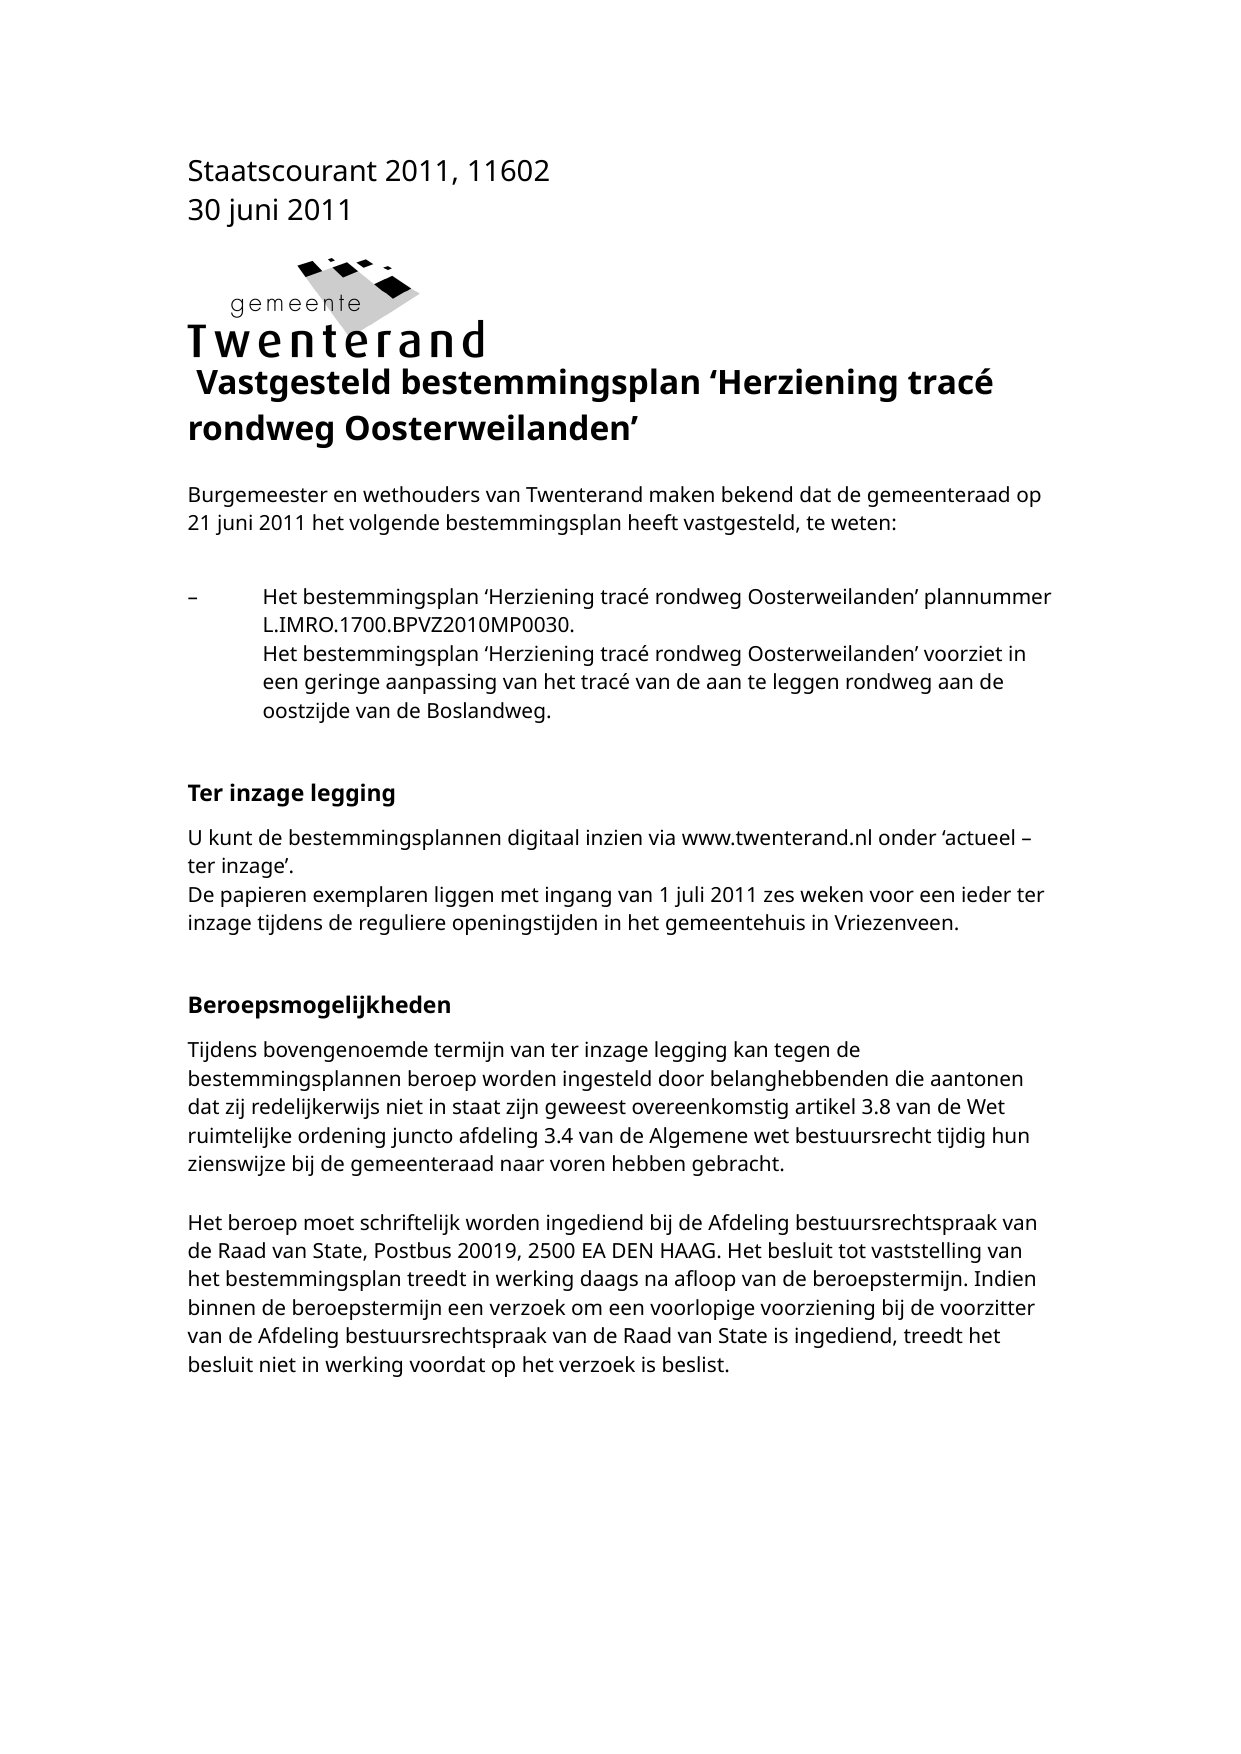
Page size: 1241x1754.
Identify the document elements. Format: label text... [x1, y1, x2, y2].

picture [187, 258, 484, 359]
subtitle Beroepsmogelijkheden [187, 989, 1053, 1020]
text De papieren exemplaren liggen met ingang van 1 juli 2011 zes weken voor een ieder ter inzage tijdens de reguliere openingstijden in het gemeentehuis in Vriezenveen. [187, 880, 1053, 937]
list Het bestemmingsplan ‘Herziening tracé rondweg Oosterweilanden’ voorziet in een geringe aanpassing van het tracé van de aan te leggen rondweg aan de oostzijde van de Boslandweg. [187, 639, 1053, 724]
subtitle Vastgesteld bestemmingsplan ‘Herziening tracé rondweg Oosterweilanden’ [187, 271, 1053, 450]
text 30 juni 2011 [187, 190, 1053, 229]
text Burgemeester en wethouders van Twenterand maken bekend dat de gemeenteraad op 21 juni 2011 het volgende bestemmingsplan heeft vastgesteld, te weten: [187, 480, 1053, 537]
text Tijdens bovengenoemde termijn van ter inzage legging kan tegen de bestemmingsplannen beroep worden ingesteld door belanghebbenden die aantonen dat zij redelijkerwijs niet in staat zijn geweest overeenkomstig artikel 3.8 van de Wet ruimtelijke ordening juncto afdeling 3.4 van de Algemene wet bestuursrecht tijdig hun zienswijze bij de gemeenteraad naar voren hebben gebracht. [187, 1035, 1053, 1178]
text Het beroep moet schriftelijk worden ingediend bij de Afdeling bestuursrechtspraak van de Raad van State, Postbus 20019, 2500 EA DEN HAAG. Het besluit tot vaststelling van het bestemmingsplan treedt in werking daags na afloop van de beroepstermijn. Indien binnen de beroepstermijn een verzoek om een voorlopige voorziening bij de voorzitter van de Afdeling bestuursrechtspraak van de Raad van State is ingediend, treedt het besluit niet in werking voordat op het verzoek is beslist. [187, 1208, 1053, 1378]
subtitle Ter inzage legging [187, 777, 1053, 808]
list Het bestemmingsplan ‘Herziening tracé rondweg Oosterweilanden’ plannummer L.IMRO.1700.BPVZ2010MP0030. [187, 582, 1053, 639]
text Staatscourant 2011, 11602 [187, 150, 1053, 190]
text U kunt de bestemmingsplannen digitaal inzien via www.twenterand.nl onder ‘actueel – ter inzage’. [187, 823, 1053, 880]
